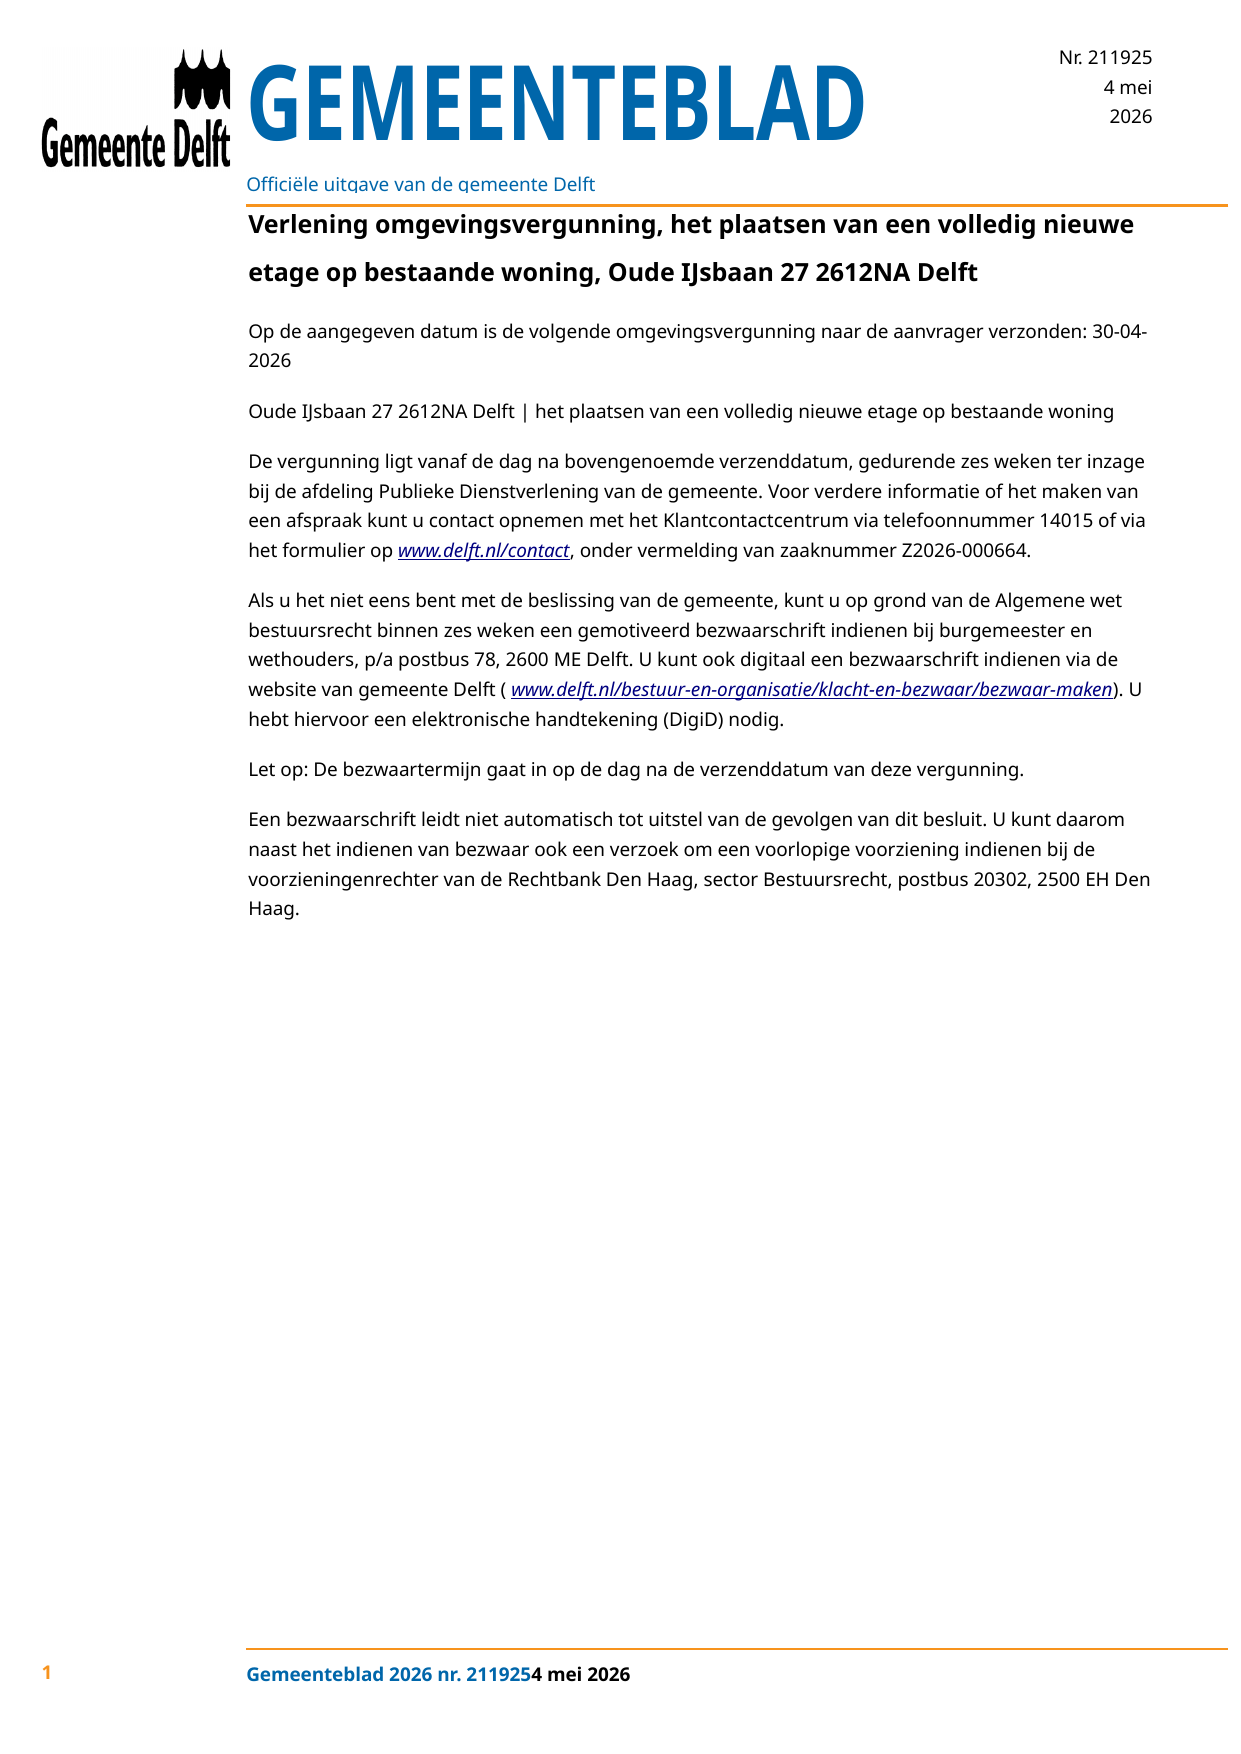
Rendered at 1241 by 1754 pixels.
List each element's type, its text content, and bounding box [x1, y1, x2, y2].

text Let op: De bezwaartermijn gaat in op de dag na de verzenddatum van deze vergunning. [248, 756, 1152, 782]
text De vergunning ligt vanaf de dag na bovengenoemde verzenddatum, gedurende zes weken ter inzage bij de afdeling Publieke Dienstverlening van de gemeente. Voor verdere informatie of het maken van een afspraak kunt u contact opnemen met het Klantcontactcentrum via telefoonnummer 14015 of via het formulier op www.delft.nl/contact, onder vermelding van zaaknummer Z2026-000664. [248, 448, 1152, 563]
text Verlening omgevingsvergunning, het plaatsen van een volledig nieuwe etage op bestaande woning, Oude IJsbaan 27 2612NA Delft [248, 207, 1152, 288]
picture [41, 47, 231, 172]
text Oude IJsbaan 27 2612NA Delft | het plaatsen van een volledig nieuwe etage op bestaande woning [248, 398, 1152, 424]
text Een bezwaarschrift leidt niet automatisch tot uitstel van de gevolgen van dit besluit. U kunt daarom naast het indienen van bezwaar ook een verzoek om een voorlopige voorziening indienen bij de voorzieningenrechter van de Rechtbank Den Haag, sector Bestuursrecht, postbus 20302, 2500 EH Den Haag. [248, 807, 1152, 921]
text Op de aangegeven datum is de volgende omgevingsvergunning naar de aanvrager verzonden: 30-04-2026 [248, 318, 1152, 373]
text Als u het niet eens bent met de beslissing van de gemeente, kunt u op grond van de Algemene wet bestuursrecht binnen zes weken een gemotiveerd bezwaarschrift indienen bij burgemeester en wethouders, p/a postbus 78, 2600 ME Delft. U kunt ook digitaal een bezwaarschrift indienen via de website van gemeente Delft ( www.delft.nl/bestuur-en-organisatie/klacht-en-bezwaar/bezwaar-maken). U hebt hiervoor een elektronische handtekening (DigiD) nodig. [248, 587, 1152, 732]
